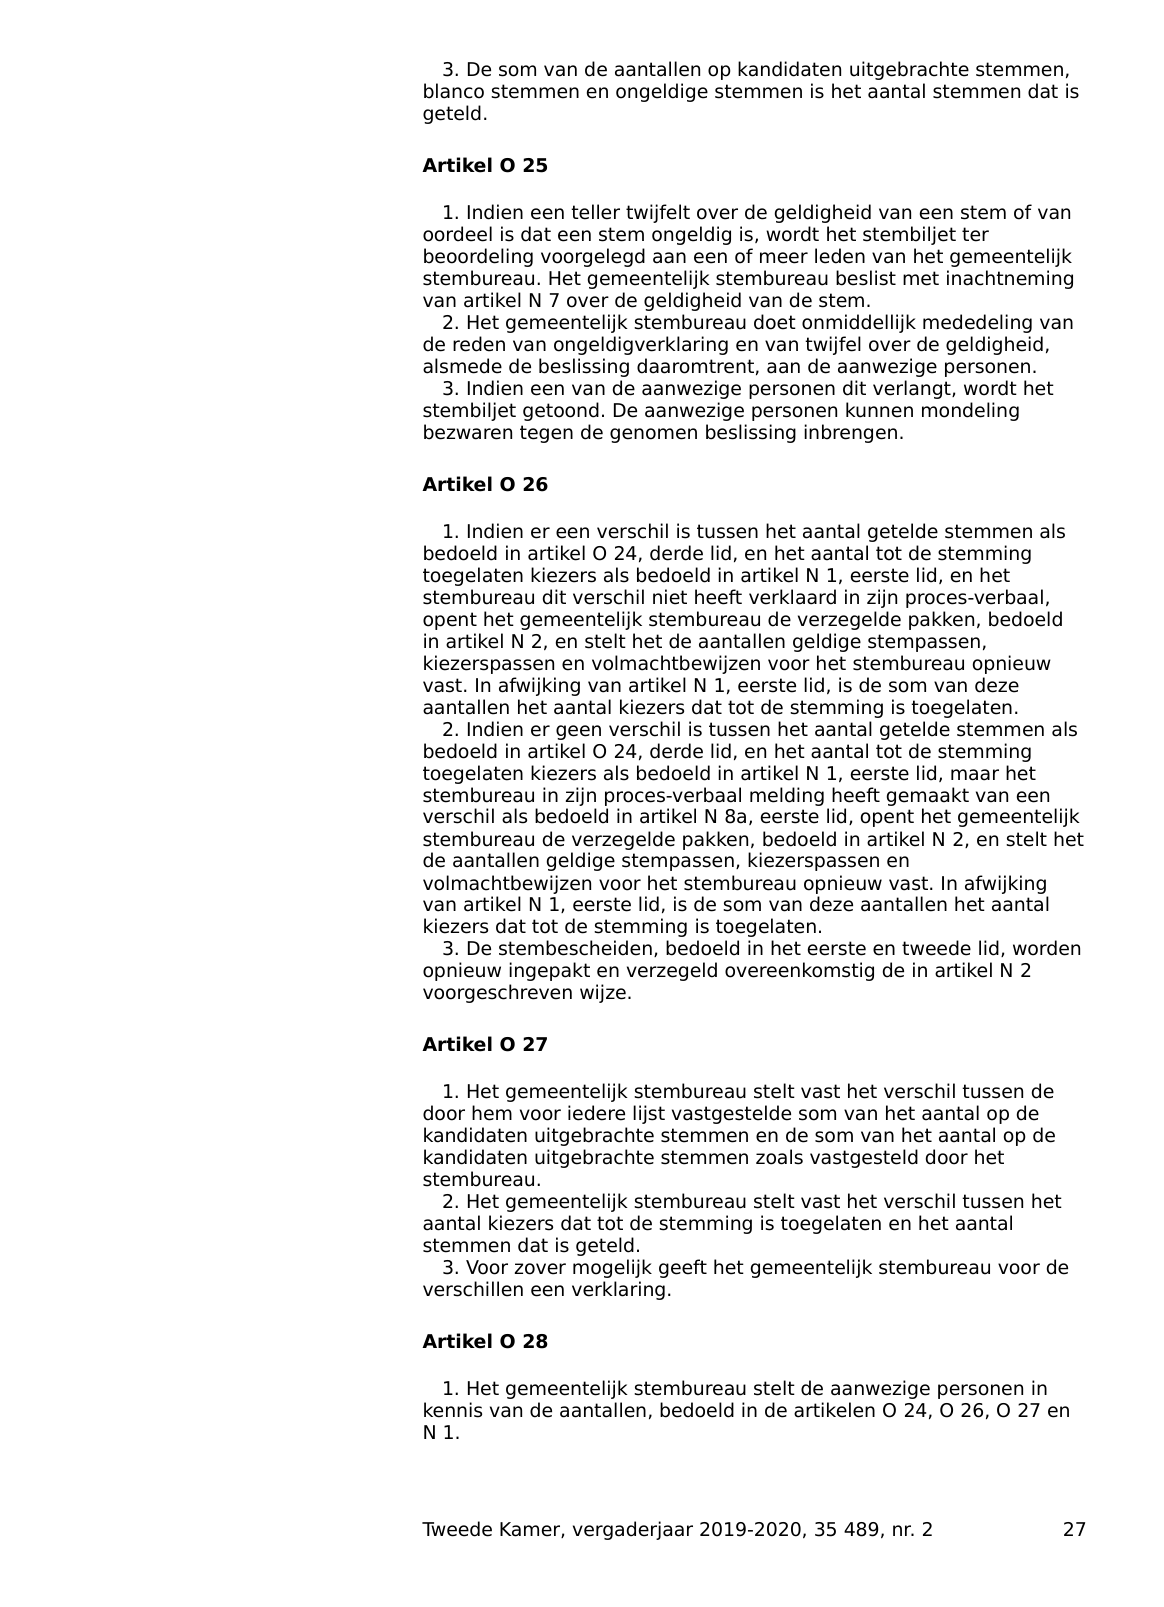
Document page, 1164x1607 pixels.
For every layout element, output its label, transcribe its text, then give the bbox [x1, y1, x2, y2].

text 2. Het gemeentelijk stembureau stelt vast het verschil tussen het aantal kiezers dat tot de stemming is toegelaten en het aantal stemmen dat is geteld. [422, 1191, 1087, 1257]
text 1. Indien een teller twijfelt over de geldigheid van een stem of van oordeel is dat een stem ongeldig is, wordt het stembiljet ter beoordeling voorgelegd aan een of meer leden van het gemeentelijk stembureau. Het gemeentelijk stembureau beslist met inachtneming van artikel N 7 over de geldigheid van de stem. [422, 202, 1087, 312]
text 2. Indien er geen verschil is tussen het aantal getelde stemmen als bedoeld in artikel O 24, derde lid, en het aantal tot de stemming toegelaten kiezers als bedoeld in artikel N 1, eerste lid, maar het stembureau in zijn proces-verbaal melding heeft gemaakt van een verschil als bedoeld in artikel N 8a, eerste lid, opent het gemeentelijk stembureau de verzegelde pakken, bedoeld in artikel N 2, en stelt het de aantallen geldige stempassen, kiezerspassen en volmachtbewijzen voor het stembureau opnieuw vast. In afwijking van artikel N 1, eerste lid, is de som van deze aantallen het aantal kiezers dat tot de stemming is toegelaten. [422, 718, 1087, 938]
text 1. Het gemeentelijk stembureau stelt vast het verschil tussen de door hem voor iedere lijst vastgestelde som van het aantal op de kandidaten uitgebrachte stemmen en de som van het aantal op de kandidaten uitgebrachte stemmen zoals vastgesteld door het stembureau. [422, 1081, 1087, 1191]
subtitle Artikel O 28 [422, 1331, 1087, 1353]
subtitle Artikel O 27 [422, 1034, 1087, 1056]
text 2. Het gemeentelijk stembureau doet onmiddellijk mededeling van de reden van ongeldigverklaring en van twijfel over de geldigheid, alsmede de beslissing daaromtrent, aan de aanwezige personen. [422, 312, 1087, 378]
subtitle Artikel O 25 [422, 155, 1087, 177]
text 3. De som van de aantallen op kandidaten uitgebrachte stemmen, blanco stemmen en ongeldige stemmen is het aantal stemmen dat is geteld. [422, 59, 1087, 125]
text 3. Indien een van de aanwezige personen dit verlangt, wordt het stembiljet getoond. De aanwezige personen kunnen mondeling bezwaren tegen de genomen beslissing inbrengen. [422, 378, 1087, 444]
text 1. Het gemeentelijk stembureau stelt de aanwezige personen in kennis van de aantallen, bedoeld in de artikelen O 24, O 26, O 27 en N 1. [422, 1378, 1087, 1444]
text 3. Voor zover mogelijk geeft het gemeentelijk stembureau voor de verschillen een verklaring. [422, 1257, 1087, 1301]
text 3. De stembescheiden, bedoeld in het eerste en tweede lid, worden opnieuw ingepakt en verzegeld overeenkomstig de in artikel N 2 voorgeschreven wijze. [422, 938, 1087, 1004]
text 1. Indien er een verschil is tussen het aantal getelde stemmen als bedoeld in artikel O 24, derde lid, en het aantal tot de stemming toegelaten kiezers als bedoeld in artikel N 1, eerste lid, en het stembureau dit verschil niet heeft verklaard in zijn proces-verbaal, opent het gemeentelijk stembureau de verzegelde pakken, bedoeld in artikel N 2, en stelt het de aantallen geldige stempassen, kiezerspassen en volmachtbewijzen voor het stembureau opnieuw vast. In afwijking van artikel N 1, eerste lid, is de som van deze aantallen het aantal kiezers dat tot de stemming is toegelaten. [422, 521, 1087, 718]
subtitle Artikel O 26 [422, 474, 1087, 496]
